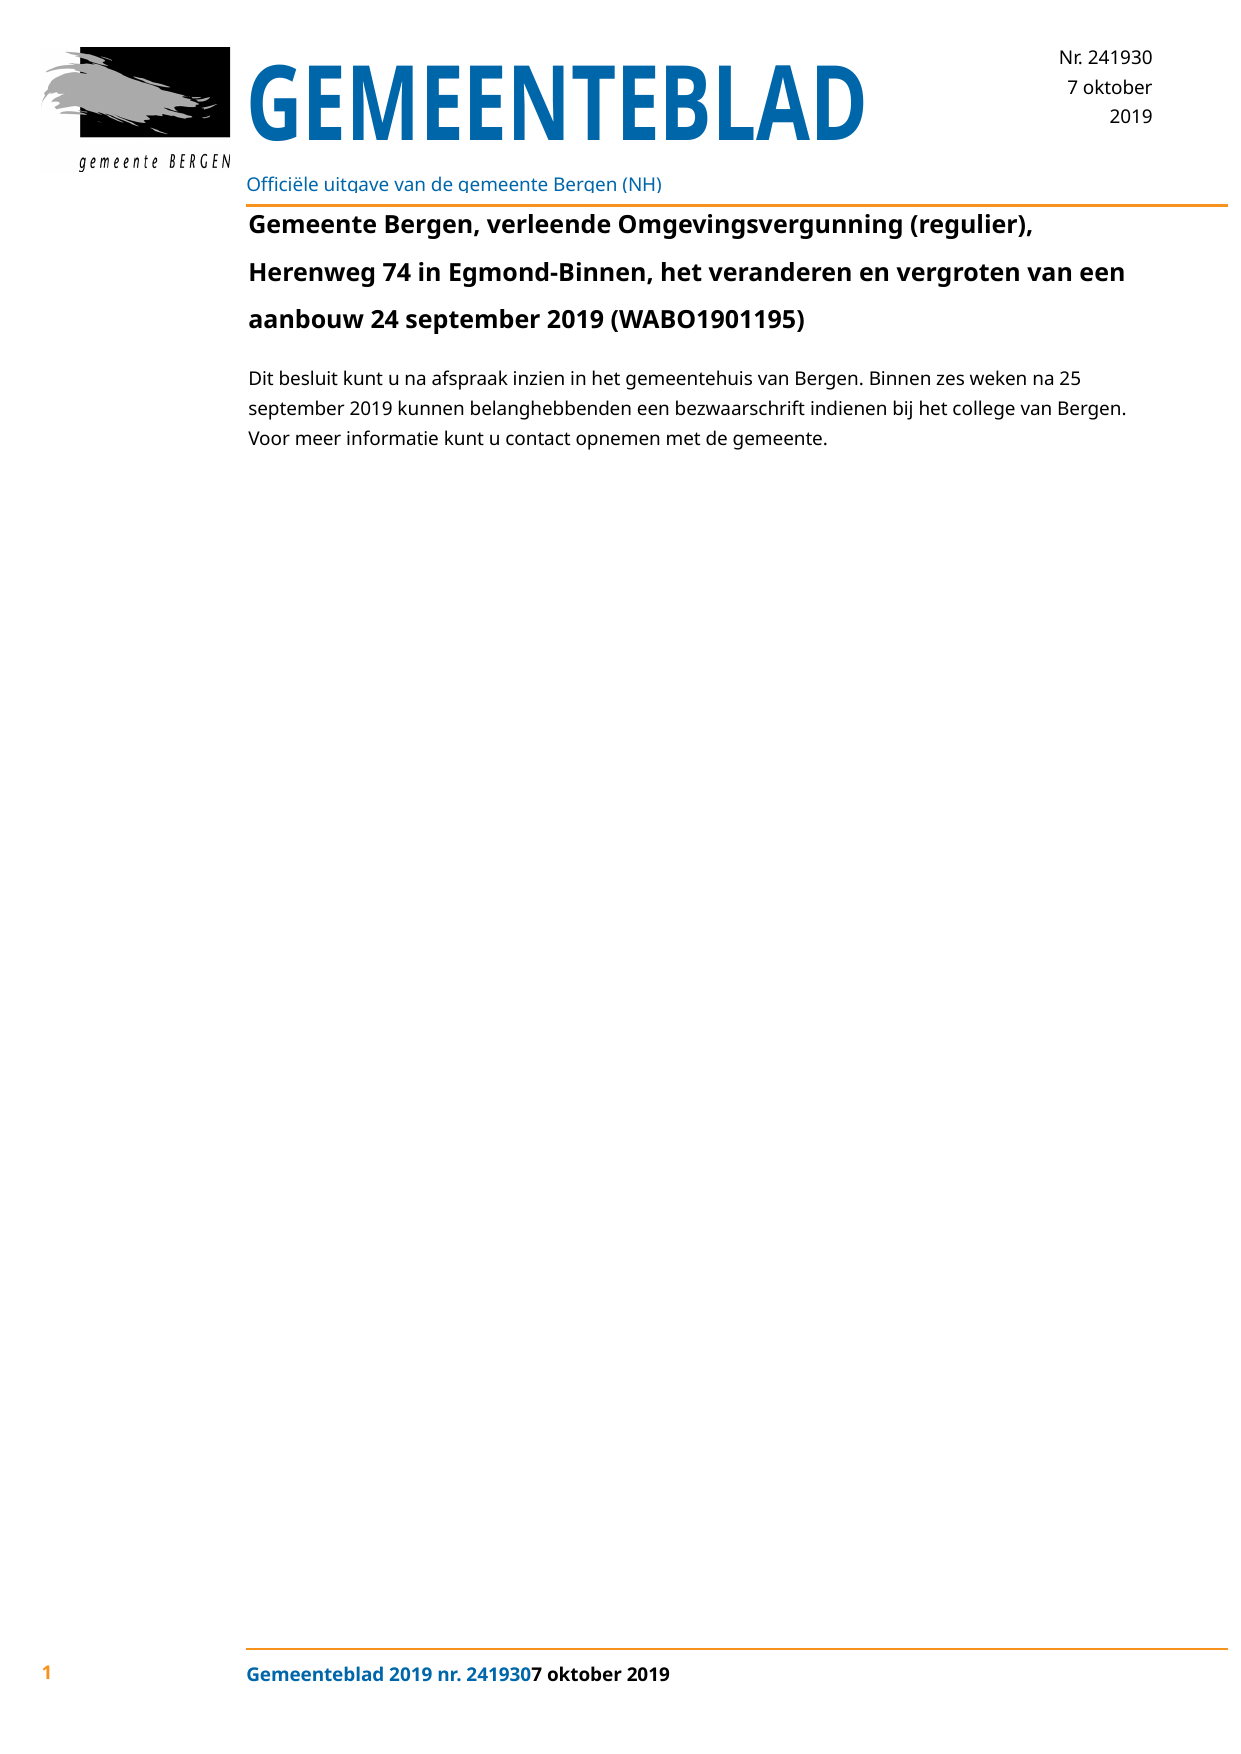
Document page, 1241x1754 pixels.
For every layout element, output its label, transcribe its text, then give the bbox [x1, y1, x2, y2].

text Dit besluit kunt u na afspraak inzien in het gemeentehuis van Bergen. Binnen zes weken na 25 september 2019 kunnen belanghebbenden een bezwaarschrift indienen bij het college van Bergen. Voor meer informatie kunt u contact opnemen met de gemeente. [248, 366, 1152, 450]
picture [41, 47, 231, 172]
text Gemeente Bergen, verleende Omgevingsvergunning (regulier), Herenweg 74 in Egmond-Binnen, het veranderen en vergroten van een aanbouw 24 september 2019 (WABO1901195) [248, 207, 1152, 336]
